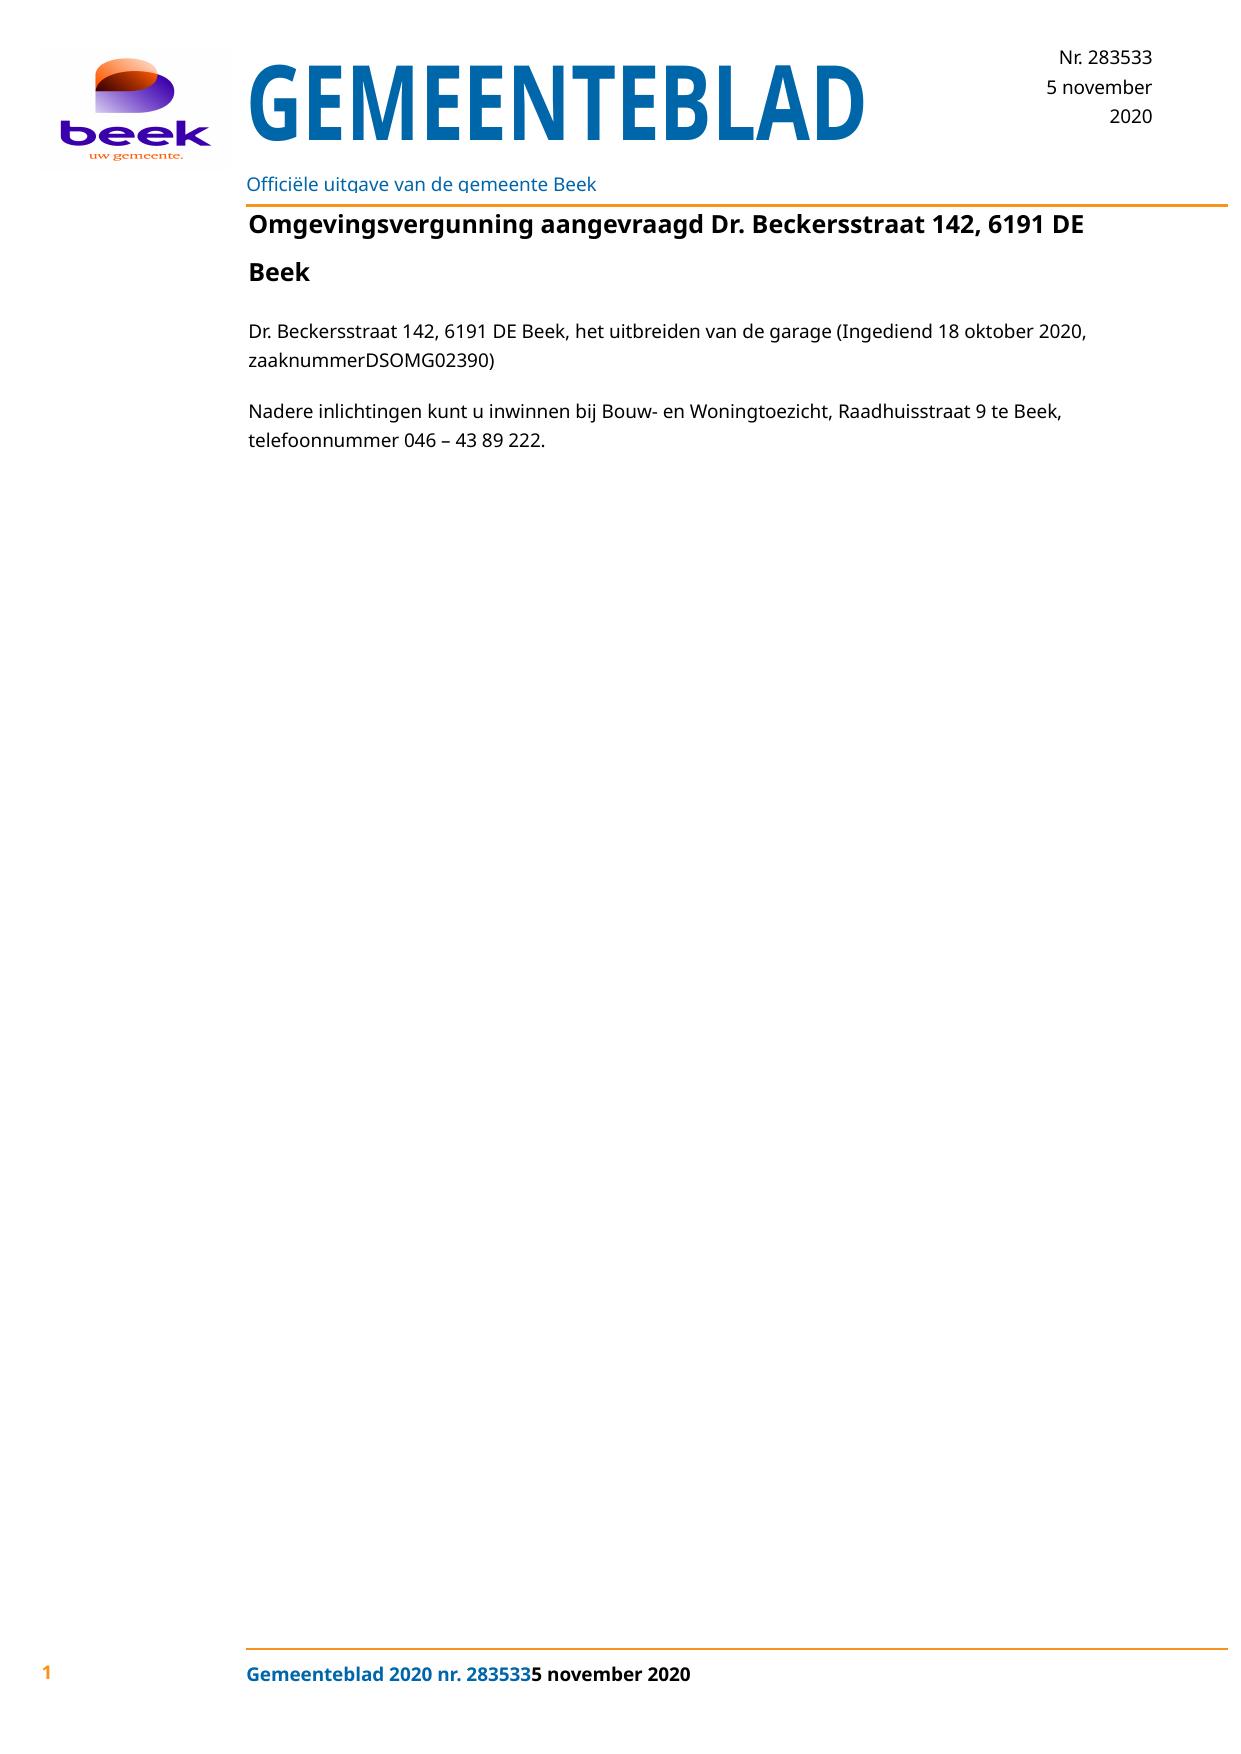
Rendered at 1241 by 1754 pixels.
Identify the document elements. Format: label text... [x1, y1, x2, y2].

picture [41, 47, 231, 172]
text Nadere inlichtingen kunt u inwinnen bij Bouw- en Woningtoezicht, Raadhuisstraat 9 te Beek, telefoonnummer 046 – 43 89 222. [248, 398, 1152, 453]
text Omgevingsvergunning aangevraagd Dr. Beckersstraat 142, 6191 DE Beek [248, 207, 1152, 288]
text Dr. Beckersstraat 142, 6191 DE Beek, het uitbreiden van de garage (Ingediend 18 oktober 2020, zaaknummerDSOMG02390) [248, 318, 1152, 373]
